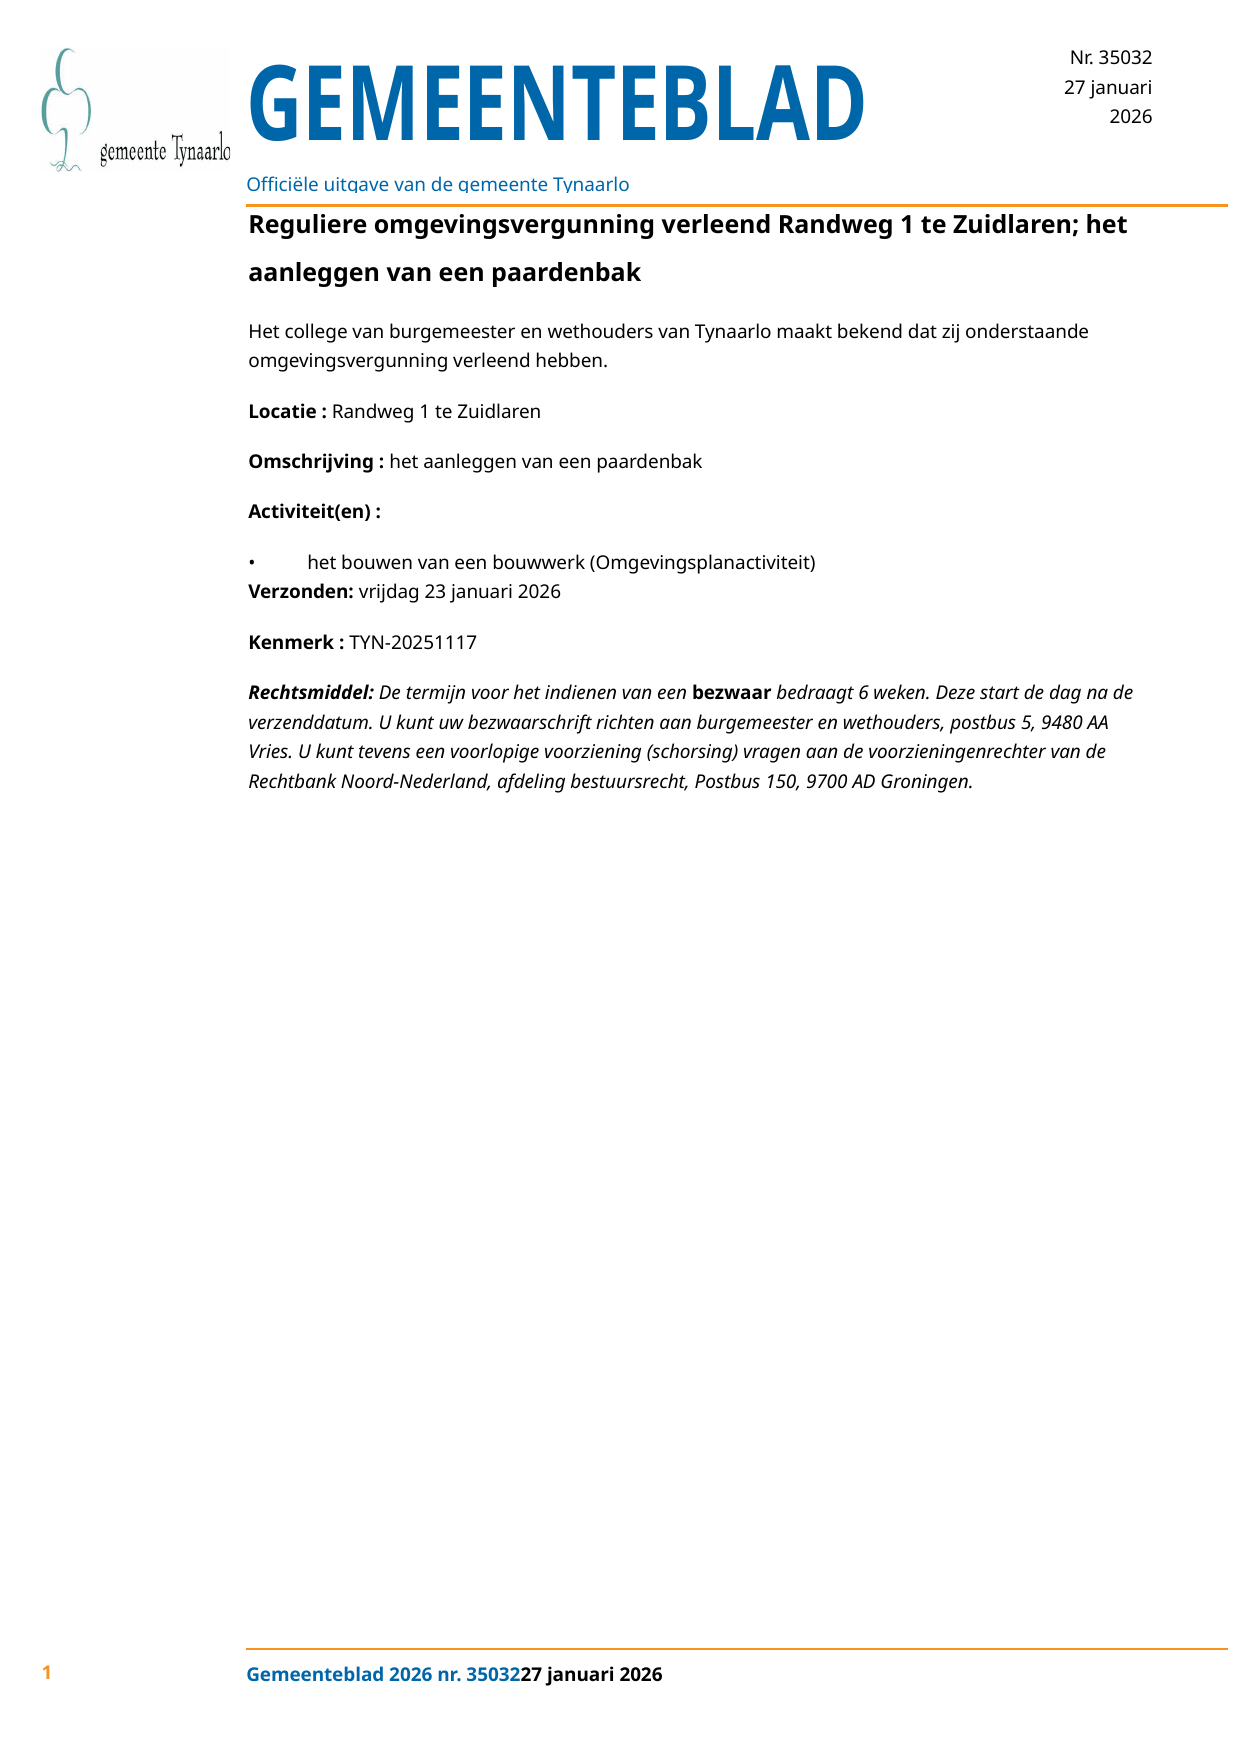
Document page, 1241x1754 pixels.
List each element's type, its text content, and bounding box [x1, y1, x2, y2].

text Omschrijving : het aanleggen van een paardenbak [248, 448, 1152, 474]
text Locatie : Randweg 1 te Zuidlaren [248, 398, 1152, 424]
list het bouwen van een bouwwerk (Omgevingsplanactiviteit) [248, 549, 1152, 575]
text Rechtsmiddel: De termijn voor het indienen van een bezwaar bedraagt 6 weken. Deze start de dag na de verzenddatum. U kunt uw bezwaarschrift richten aan burgemeester en wethouders, postbus 5, 9480 AA Vries. U kunt tevens een voorlopige voorziening (schorsing) vragen aan de voorzieningenrechter van de Rechtbank Noord-Nederland, afdeling bestuursrecht, Postbus 150, 9700 AD Groningen. [248, 679, 1152, 794]
text Activiteit(en) : [248, 499, 1152, 524]
picture [41, 47, 231, 172]
text Reguliere omgevingsvergunning verleend Randweg 1 te Zuidlaren; het aanleggen van een paardenbak [248, 207, 1152, 288]
text Het college van burgemeester en wethouders van Tynaarlo maakt bekend dat zij onderstaande omgevingsvergunning verleend hebben. [248, 318, 1152, 373]
text Kenmerk : TYN-20251117 [248, 629, 1152, 655]
text Verzonden: vrijdag 23 januari 2026 [248, 579, 1152, 604]
